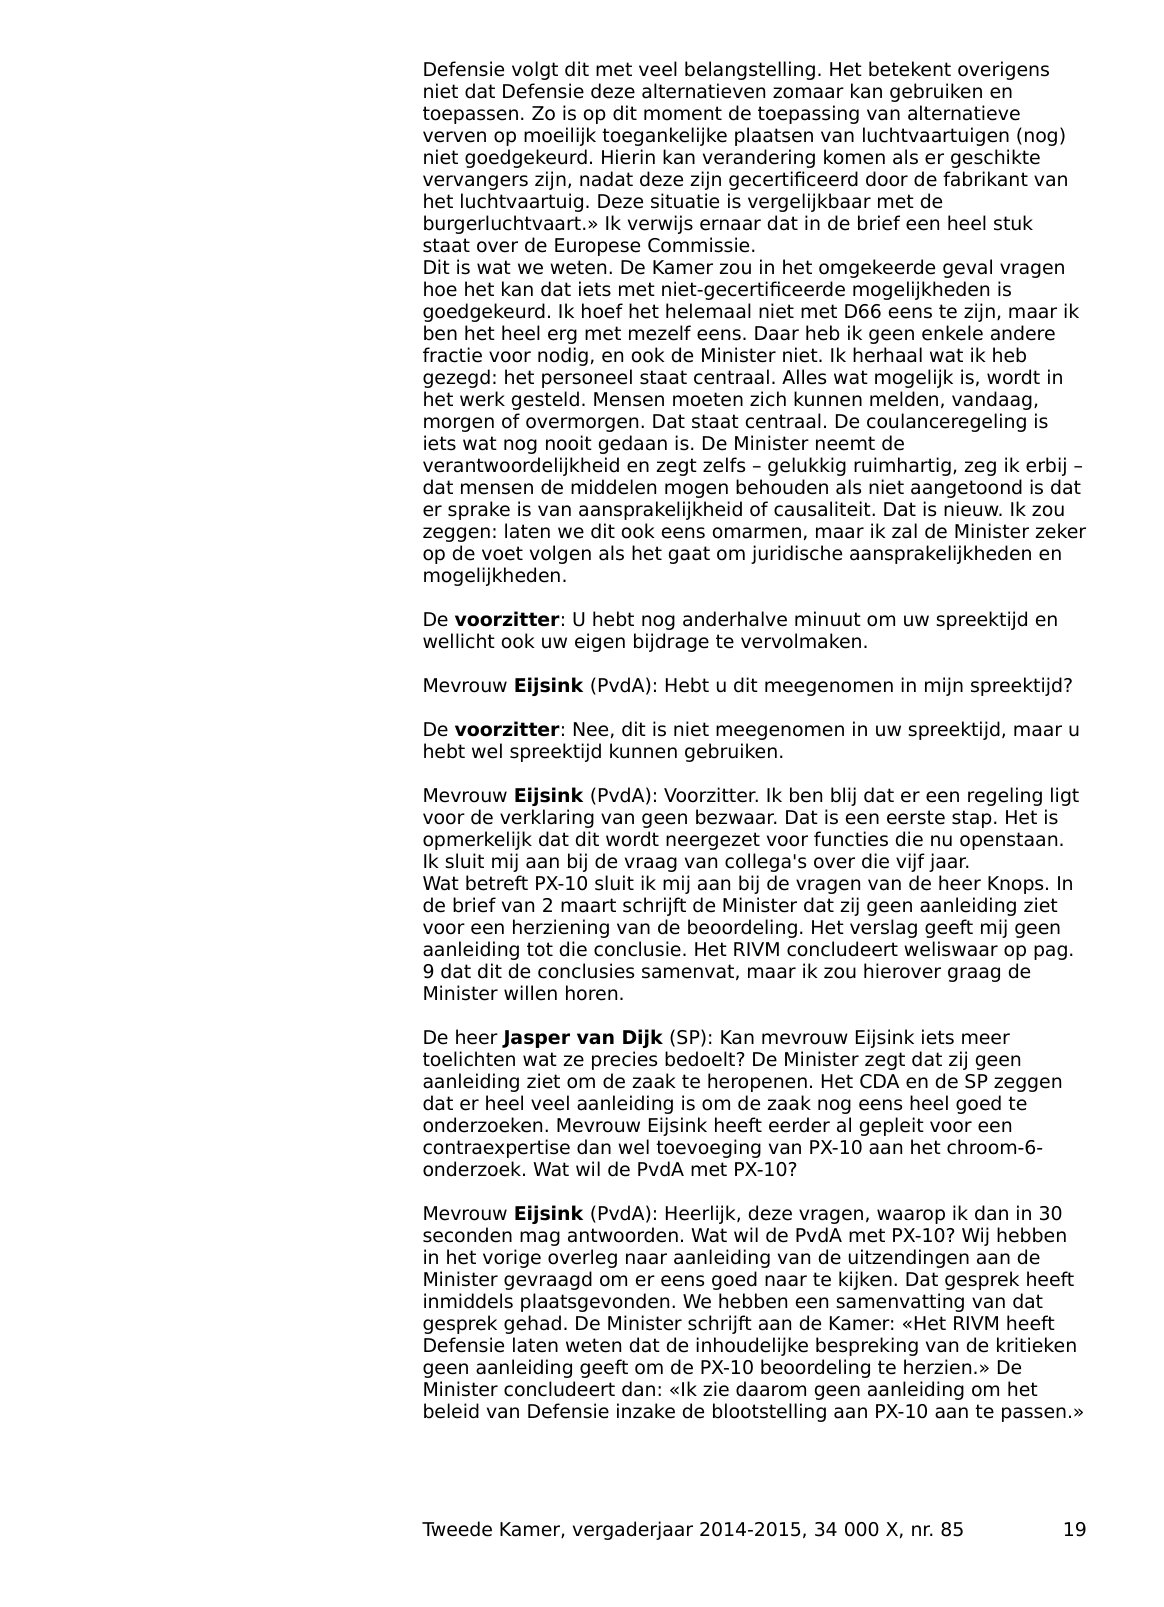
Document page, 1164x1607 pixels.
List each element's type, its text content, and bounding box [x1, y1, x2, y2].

text De voorzitter: U hebt nog anderhalve minuut om uw spreektijd en wellicht ook uw eigen bijdrage te vervolmaken. [422, 609, 1087, 653]
text Mevrouw Eijsink (PvdA): Voorzitter. Ik ben blij dat er een regeling ligt voor de verklaring van geen bezwaar. Dat is een eerste stap. Het is opmerkelijk dat dit wordt neergezet voor functies die nu openstaan. Ik sluit mij aan bij de vraag van collega's over die vijf jaar. [422, 785, 1087, 873]
text De heer Jasper van Dijk (SP): Kan mevrouw Eijsink iets meer toelichten wat ze precies bedoelt? De Minister zegt dat zij geen aanleiding ziet om de zaak te heropenen. Het CDA en de SP zeggen dat er heel veel aanleiding is om de zaak nog eens heel goed te onderzoeken. Mevrouw Eijsink heeft eerder al gepleit voor een contraexpertise dan wel toevoeging van PX-10 aan het chroom-6-onderzoek. Wat wil de PvdA met PX-10? [422, 1027, 1087, 1181]
text Defensie volgt dit met veel belangstelling. Het betekent overigens niet dat Defensie deze alternatieven zomaar kan gebruiken en toepassen. Zo is op dit moment de toepassing van alternatieve verven op moeilijk toegankelijke plaatsen van luchtvaartuigen (nog) niet goedgekeurd. Hierin kan verandering komen als er geschikte vervangers zijn, nadat deze zijn gecertificeerd door de fabrikant van het luchtvaartuig. Deze situatie is vergelijkbaar met de burgerluchtvaart.» Ik verwijs ernaar dat in de brief een heel stuk staat over de Europese Commissie. [422, 59, 1087, 257]
text De voorzitter: Nee, dit is niet meegenomen in uw spreektijd, maar u hebt wel spreektijd kunnen gebruiken. [422, 719, 1087, 763]
text Mevrouw Eijsink (PvdA): Hebt u dit meegenomen in mijn spreektijd? [422, 675, 1087, 697]
text Wat betreft PX-10 sluit ik mij aan bij de vragen van de heer Knops. In de brief van 2 maart schrijft de Minister dat zij geen aanleiding ziet voor een herziening van de beoordeling. Het verslag geeft mij geen aanleiding tot die conclusie. Het RIVM concludeert weliswaar op pag. 9 dat dit de conclusies samenvat, maar ik zou hierover graag de Minister willen horen. [422, 873, 1087, 1005]
text Mevrouw Eijsink (PvdA): Heerlijk, deze vragen, waarop ik dan in 30 seconden mag antwoorden. Wat wil de PvdA met PX-10? Wij hebben in het vorige overleg naar aanleiding van de uitzendingen aan de Minister gevraagd om er eens goed naar te kijken. Dat gesprek heeft inmiddels plaatsgevonden. We hebben een samenvatting van dat gesprek gehad. De Minister schrijft aan de Kamer: «Het RIVM heeft Defensie laten weten dat de inhoudelijke bespreking van de kritieken geen aanleiding geeft om de PX-10 beoordeling te herzien.» De Minister concludeert dan: «Ik zie daarom geen aanleiding om het beleid van Defensie inzake de blootstelling aan PX-10 aan te passen.» [422, 1203, 1087, 1423]
text Dit is wat we weten. De Kamer zou in het omgekeerde geval vragen hoe het kan dat iets met niet-gecertificeerde mogelijkheden is goedgekeurd. Ik hoef het helemaal niet met D66 eens te zijn, maar ik ben het heel erg met mezelf eens. Daar heb ik geen enkele andere fractie voor nodig, en ook de Minister niet. Ik herhaal wat ik heb gezegd: het personeel staat centraal. Alles wat mogelijk is, wordt in het werk gesteld. Mensen moeten zich kunnen melden, vandaag, morgen of overmorgen. Dat staat centraal. De coulanceregeling is iets wat nog nooit gedaan is. De Minister neemt de verantwoordelijkheid en zegt zelfs – gelukkig ruimhartig, zeg ik erbij – dat mensen de middelen mogen behouden als niet aangetoond is dat er sprake is van aansprakelijkheid of causaliteit. Dat is nieuw. Ik zou zeggen: laten we dit ook eens omarmen, maar ik zal de Minister zeker op de voet volgen als het gaat om juridische aansprakelijkheden en mogelijkheden. [422, 257, 1087, 587]
